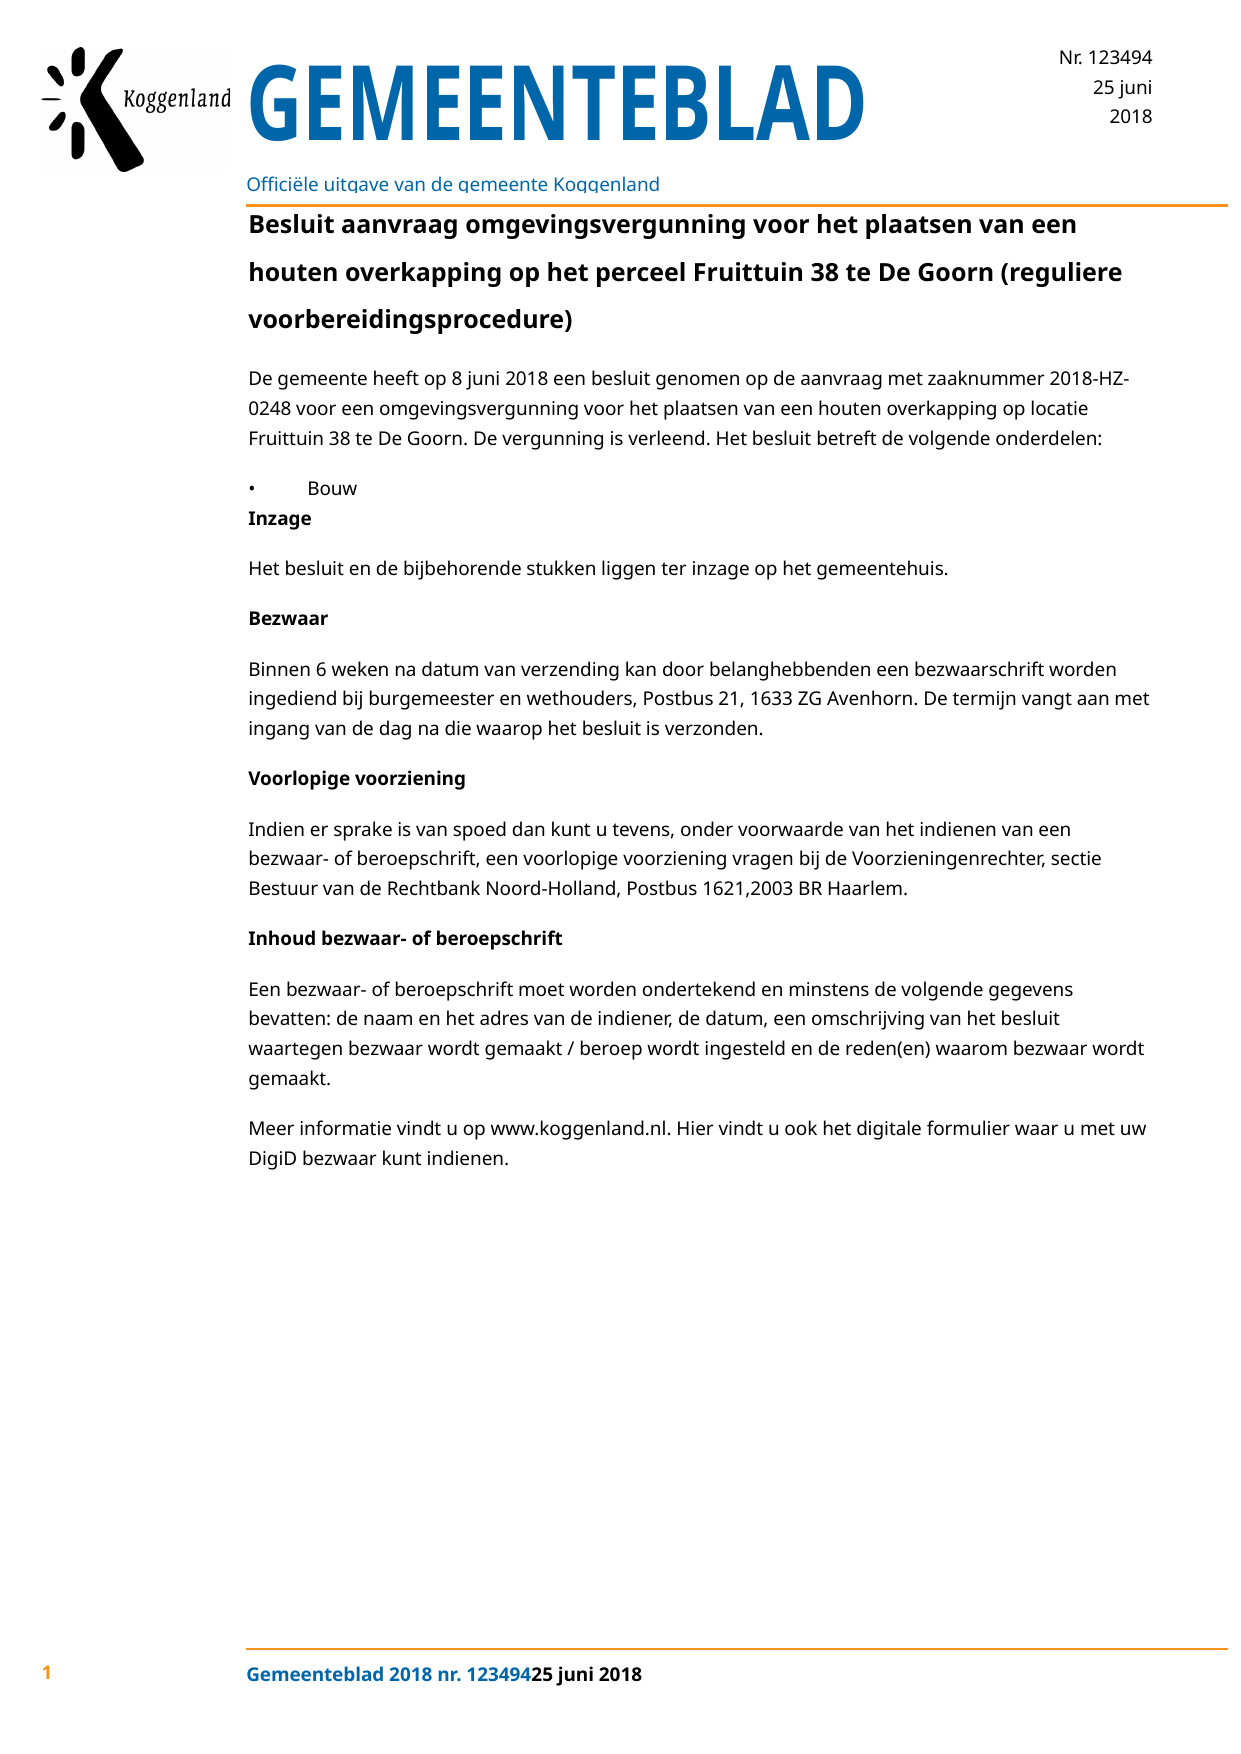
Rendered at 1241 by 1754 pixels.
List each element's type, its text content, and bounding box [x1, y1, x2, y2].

text Voorlopige voorziening [248, 766, 1152, 791]
text Een bezwaar- of beroepschrift moet worden ondertekend en minstens de volgende gegevens bevatten: de naam en het adres van de indiener, de datum, een omschrijving van het besluit waartegen bezwaar wordt gemaakt / beroep wordt ingesteld en de reden(en) waarom bezwaar wordt gemaakt. [248, 976, 1152, 1090]
text Het besluit en de bijbehorende stukken liggen ter inzage op het gemeentehuis. [248, 555, 1152, 581]
picture [41, 47, 231, 172]
text Indien er sprake is van spoed dan kunt u tevens, onder voorwaarde van het indienen van een bezwaar- of beroepschrift, een voorlopige voorziening vragen bij de Voorzieningenrechter, sectie Bestuur van de Rechtbank Noord-Holland, Postbus 1621,2003 BR Haarlem. [248, 816, 1152, 901]
text De gemeente heeft op 8 juni 2018 een besluit genomen op de aanvraag met zaaknummer 2018-HZ-0248 voor een omgevingsvergunning voor het plaatsen van een houten overkapping op locatie Fruittuin 38 te De Goorn. De vergunning is verleend. Het besluit betreft de volgende onderdelen: [248, 366, 1152, 450]
text Meer informatie vindt u op www.koggenland.nl. Hier vindt u ook het digitale formulier waar u met uw DigiD bezwaar kunt indienen. [248, 1115, 1152, 1170]
text Besluit aanvraag omgevingsvergunning voor het plaatsen van een houten overkapping op het perceel Fruittuin 38 te De Goorn (reguliere voorbereidingsprocedure) [248, 207, 1152, 336]
text Inhoud bezwaar- of beroepschrift [248, 926, 1152, 951]
list Bouw [248, 475, 1152, 501]
text Bezwaar [248, 606, 1152, 631]
text Binnen 6 weken na datum van verzending kan door belanghebbenden een bezwaarschrift worden ingediend bij burgemeester en wethouders, Postbus 21, 1633 ZG Avenhorn. De termijn vangt aan met ingang van de dag na die waarop het besluit is verzonden. [248, 656, 1152, 741]
text Inzage [248, 505, 1152, 530]
